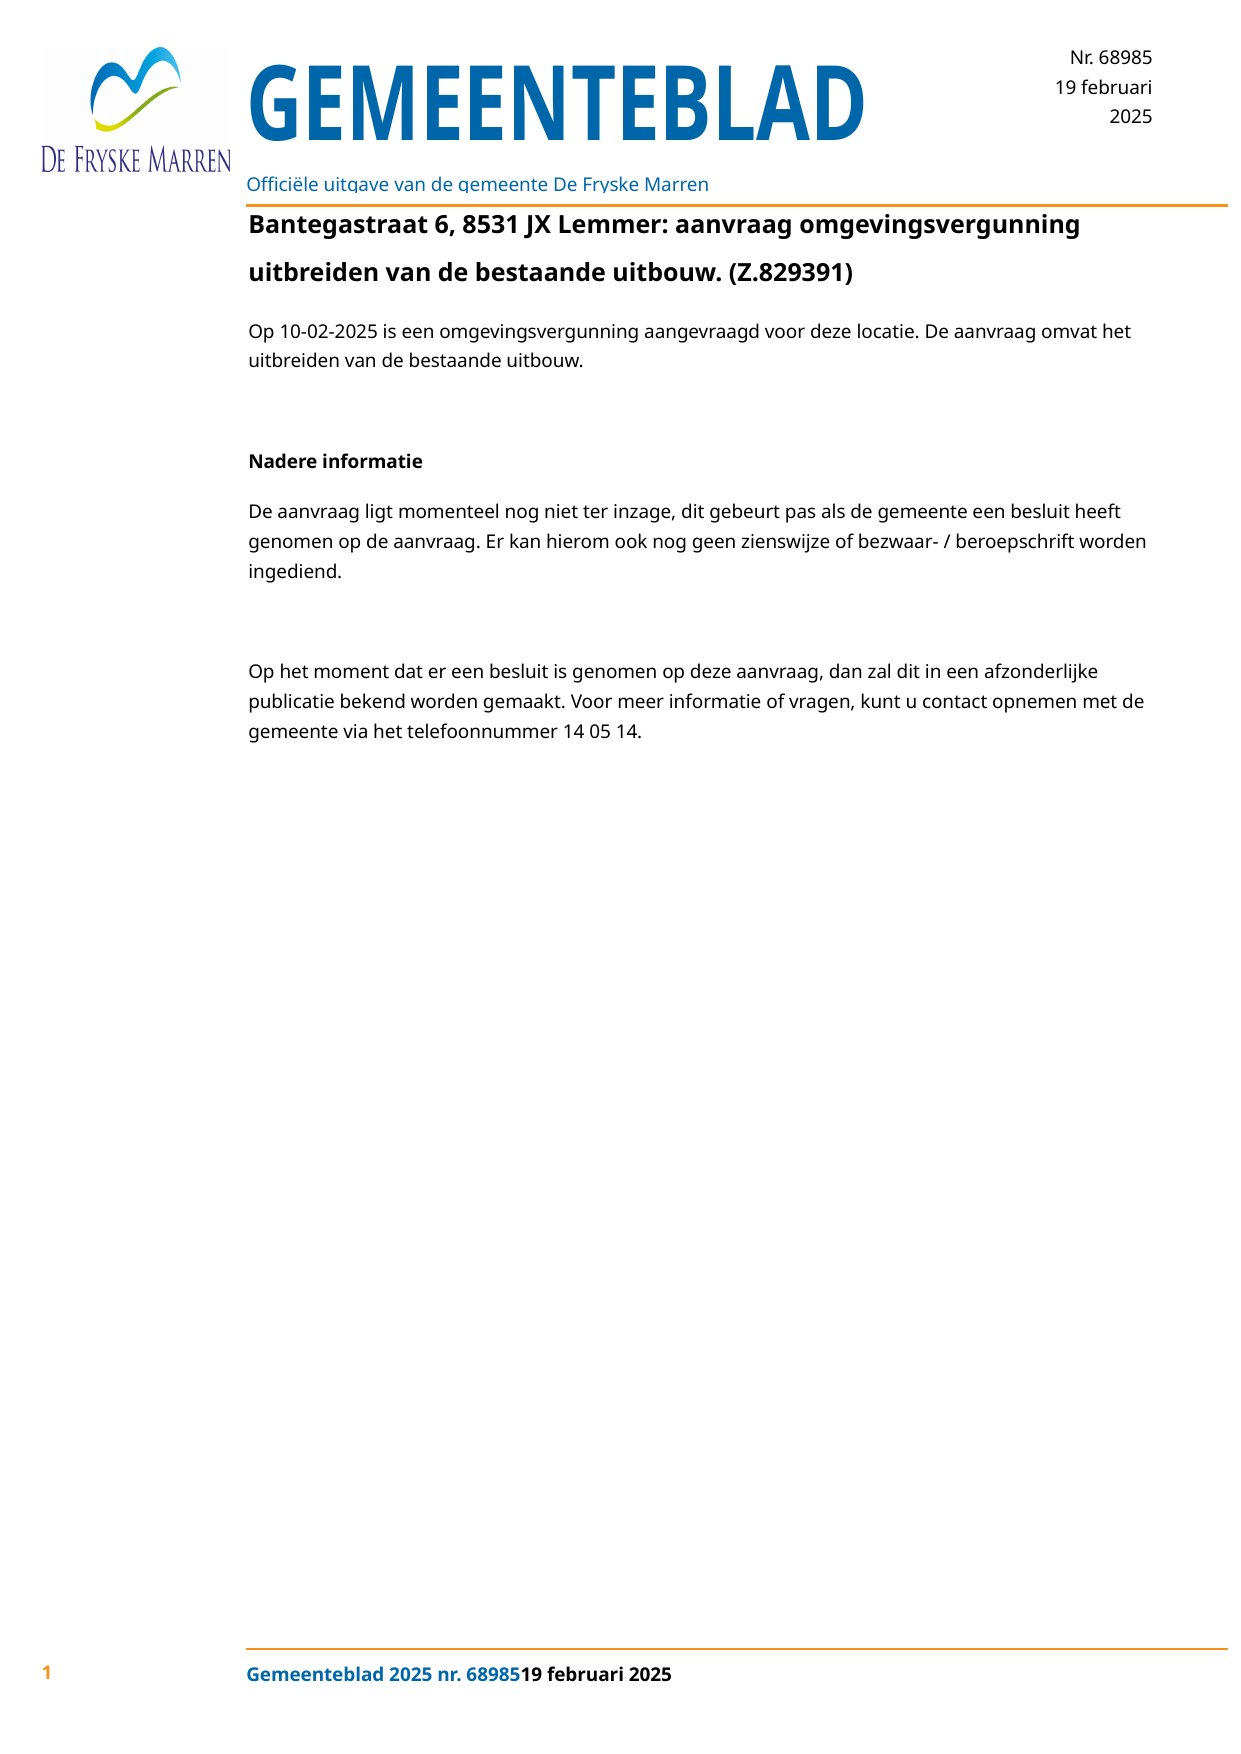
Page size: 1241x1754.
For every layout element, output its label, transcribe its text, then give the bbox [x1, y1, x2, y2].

text Bantegastraat 6, 8531 JX Lemmer: aanvraag omgevingsvergunning uitbreiden van de bestaande uitbouw. (Z.829391) [248, 207, 1152, 288]
text Op het moment dat er een besluit is genomen op deze aanvraag, dan zal dit in een afzonderlijke publicatie bekend worden gemaakt. Voor meer informatie of vragen, kunt u contact opnemen met de gemeente via het telefoonnummer 14 05 14. [248, 659, 1152, 744]
text Nadere informatie [248, 448, 1152, 474]
picture [41, 47, 231, 172]
text De aanvraag ligt momenteel nog niet ter inzage, dit gebeurt pas als de gemeente een besluit heeft genomen op de aanvraag. Er kan hierom ook nog geen zienswijze of bezwaar- / beroepschrift worden ingediend. [248, 499, 1152, 584]
text Op 10-02-2025 is een omgevingsvergunning aangevraagd voor deze locatie. De aanvraag omvat het uitbreiden van de bestaande uitbouw. [248, 318, 1152, 373]
